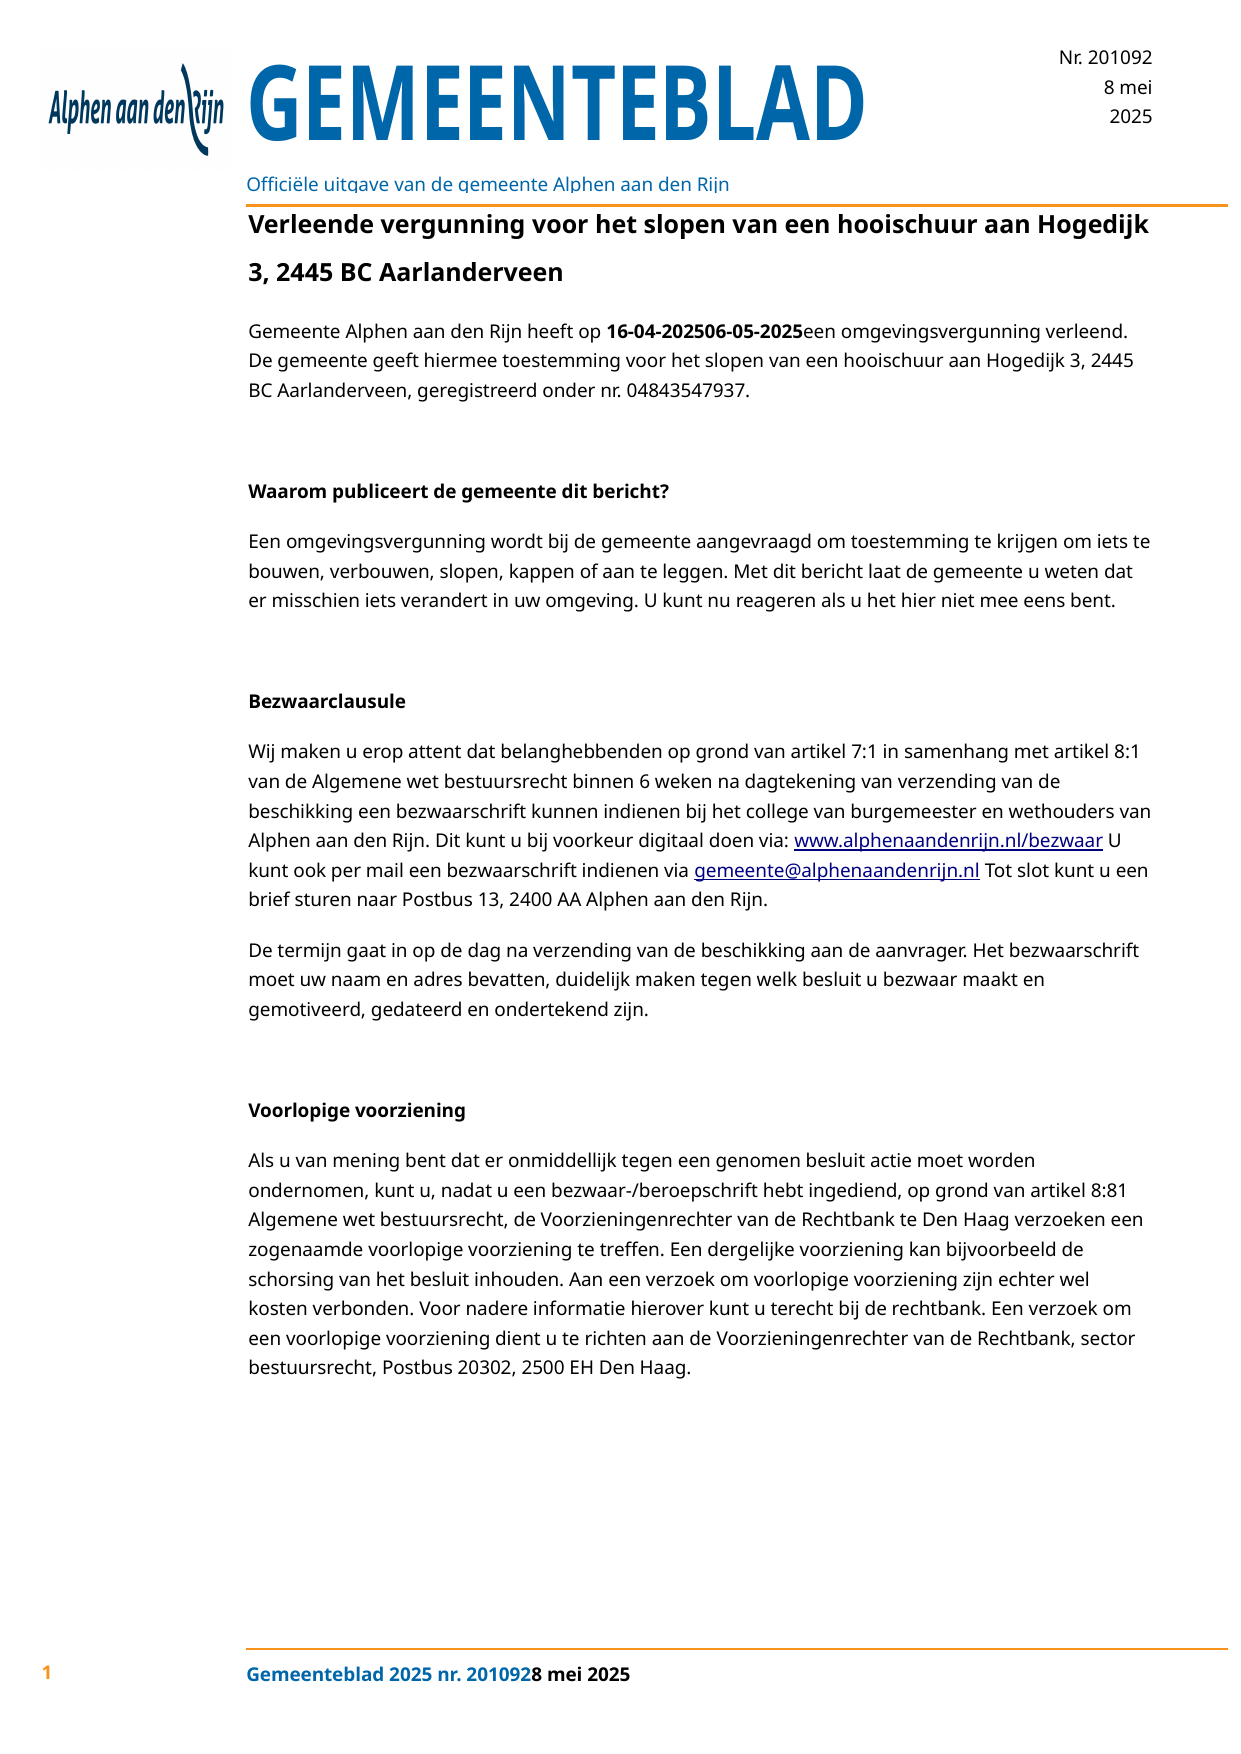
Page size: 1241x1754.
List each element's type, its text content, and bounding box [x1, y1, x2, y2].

text Verleende vergunning voor het slopen van een hooischuur aan Hogedijk 3, 2445 BC Aarlanderveen [248, 207, 1152, 288]
text Bezwaarclausule [248, 688, 1152, 714]
text Voorlopige voorziening [248, 1097, 1152, 1123]
text Een omgevingsvergunning wordt bij de gemeente aangevraagd om toestemming te krijgen om iets te bouwen, verbouwen, slopen, kappen of aan te leggen. Met dit bericht laat de gemeente u weten dat er misschien iets verandert in uw omgeving. U kunt nu reageren als u het hier niet mee eens bent. [248, 528, 1152, 613]
picture [41, 47, 231, 172]
text Wij maken u erop attent dat belanghebbenden op grond van artikel 7:1 in samenhang met artikel 8:1 van de Algemene wet bestuursrecht binnen 6 weken na dagtekening van verzending van de beschikking een bezwaarschrift kunnen indienen bij het college van burgemeester en wethouders van Alphen aan den Rijn. Dit kunt u bij voorkeur digitaal doen via: www.alphenaandenrijn.nl/bezwaar U kunt ook per mail een bezwaarschrift indienen via gemeente@alphenaandenrijn.nl Tot slot kunt u een brief sturen naar Postbus 13, 2400 AA Alphen aan den Rijn. [248, 739, 1152, 912]
text Waarom publiceert de gemeente dit bericht? [248, 478, 1152, 504]
text De termijn gaat in op de dag na verzending van de beschikking aan de aanvrager. Het bezwaarschrift moet uw naam en adres bevatten, duidelijk maken tegen welk besluit u bezwaar maakt en gemotiveerd, gedateerd en ondertekend zijn. [248, 937, 1152, 1022]
text Gemeente Alphen aan den Rijn heeft op 16-04-202506-05-2025een omgevingsvergunning verleend. De gemeente geeft hiermee toestemming voor het slopen van een hooischuur aan Hogedijk 3, 2445 BC Aarlanderveen, geregistreerd onder nr. 04843547937. [248, 318, 1152, 403]
text Als u van mening bent dat er onmiddellijk tegen een genomen besluit actie moet worden ondernomen, kunt u, nadat u een bezwaar-/beroepschrift hebt ingediend, op grond van artikel 8:81 Algemene wet bestuursrecht, de Voorzieningenrechter van de Rechtbank te Den Haag verzoeken een zogenaamde voorlopige voorziening te treffen. Een dergelijke voorziening kan bijvoorbeeld de schorsing van het besluit inhouden. Aan een verzoek om voorlopige voorziening zijn echter wel kosten verbonden. Voor nadere informatie hierover kunt u terecht bij de rechtbank. Een verzoek om een voorlopige voorziening dient u te richten aan de Voorzieningenrechter van de Rechtbank, sector bestuursrecht, Postbus 20302, 2500 EH Den Haag. [248, 1147, 1152, 1380]
